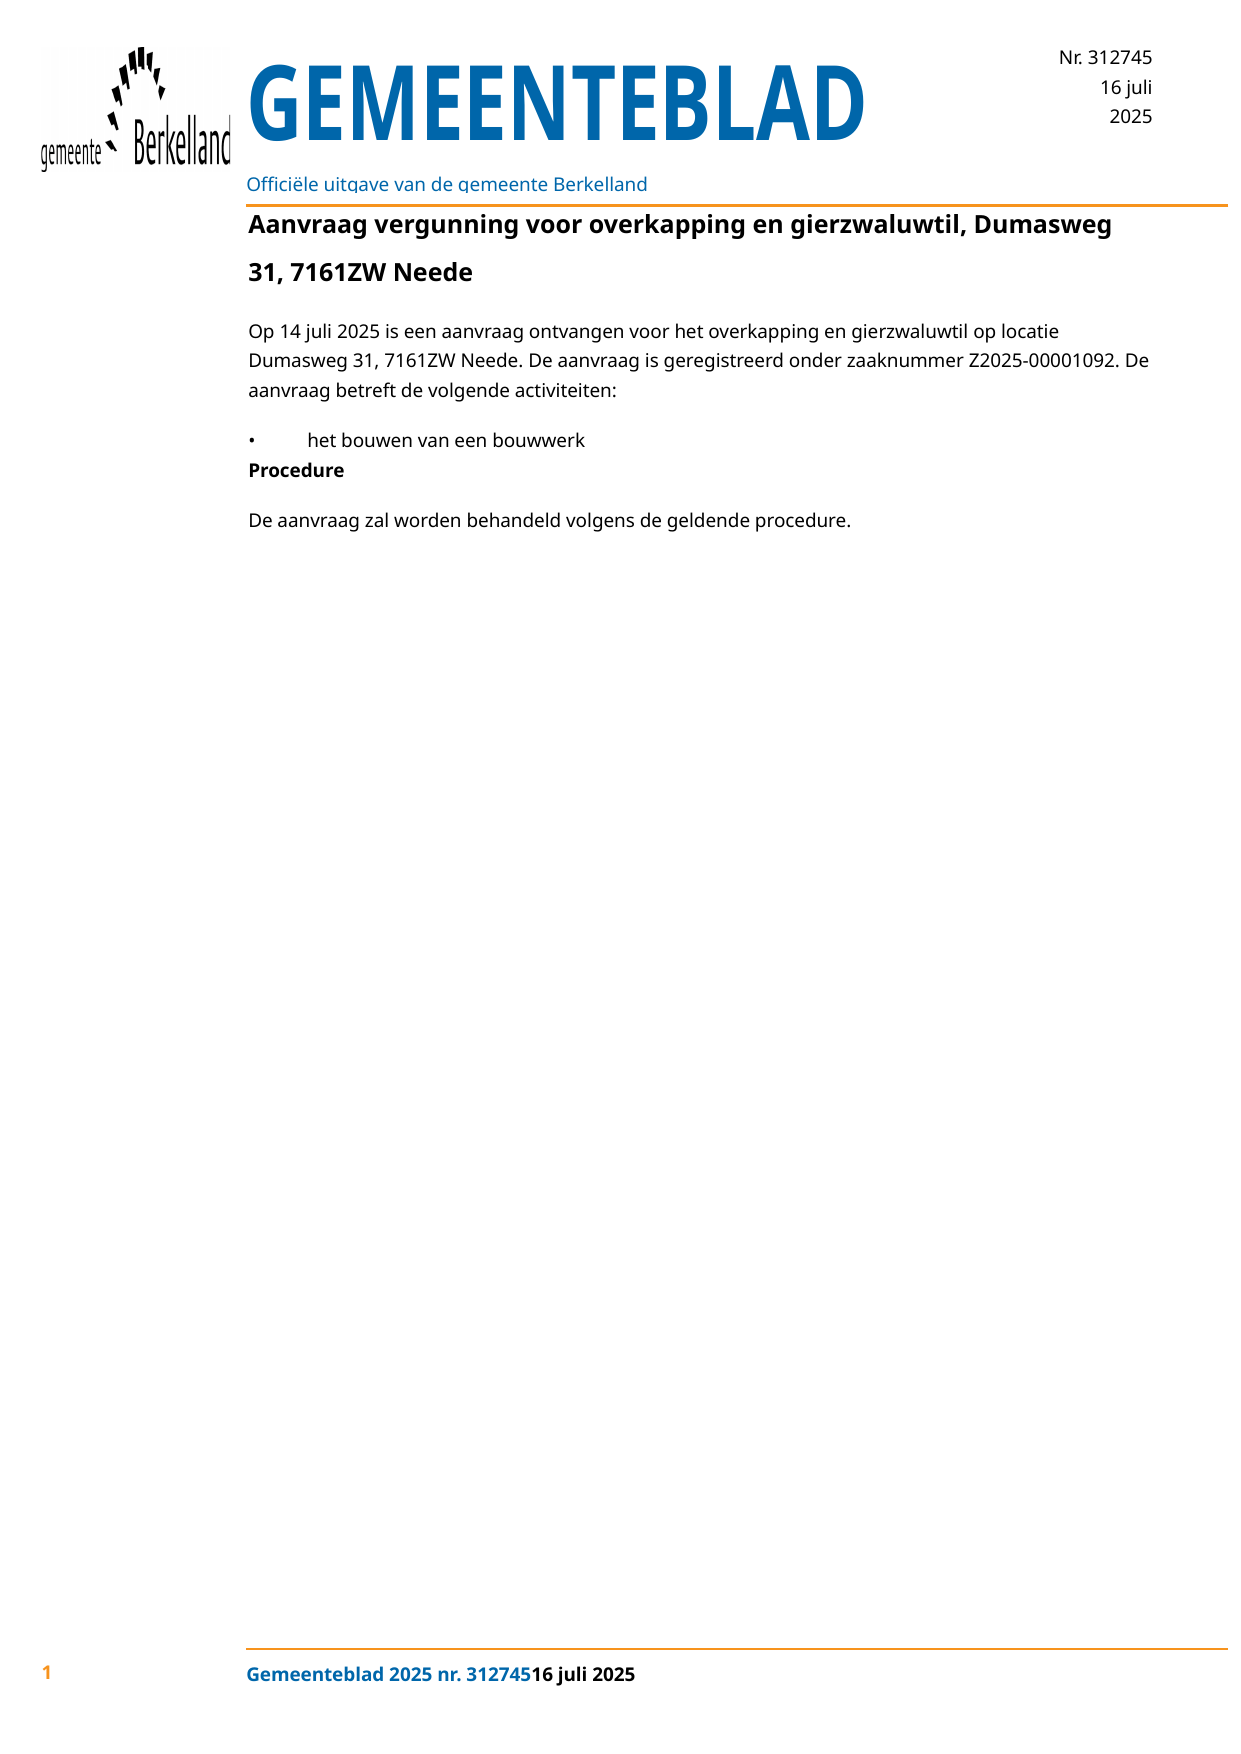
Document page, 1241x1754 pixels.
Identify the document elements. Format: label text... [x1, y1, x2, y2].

text De aanvraag zal worden behandeld volgens de geldende procedure. [248, 507, 1152, 533]
text Op 14 juli 2025 is een aanvraag ontvangen voor het overkapping en gierzwaluwtil op locatie Dumasweg 31, 7161ZW Neede. De aanvraag is geregistreerd onder zaaknummer Z2025-00001092. De aanvraag betreft de volgende activiteiten: [248, 318, 1152, 403]
picture [41, 47, 231, 172]
list het bouwen van een bouwwerk [248, 427, 1152, 453]
text Aanvraag vergunning voor overkapping en gierzwaluwtil, Dumasweg 31, 7161ZW Neede [248, 207, 1152, 288]
text Procedure [248, 457, 1152, 483]
